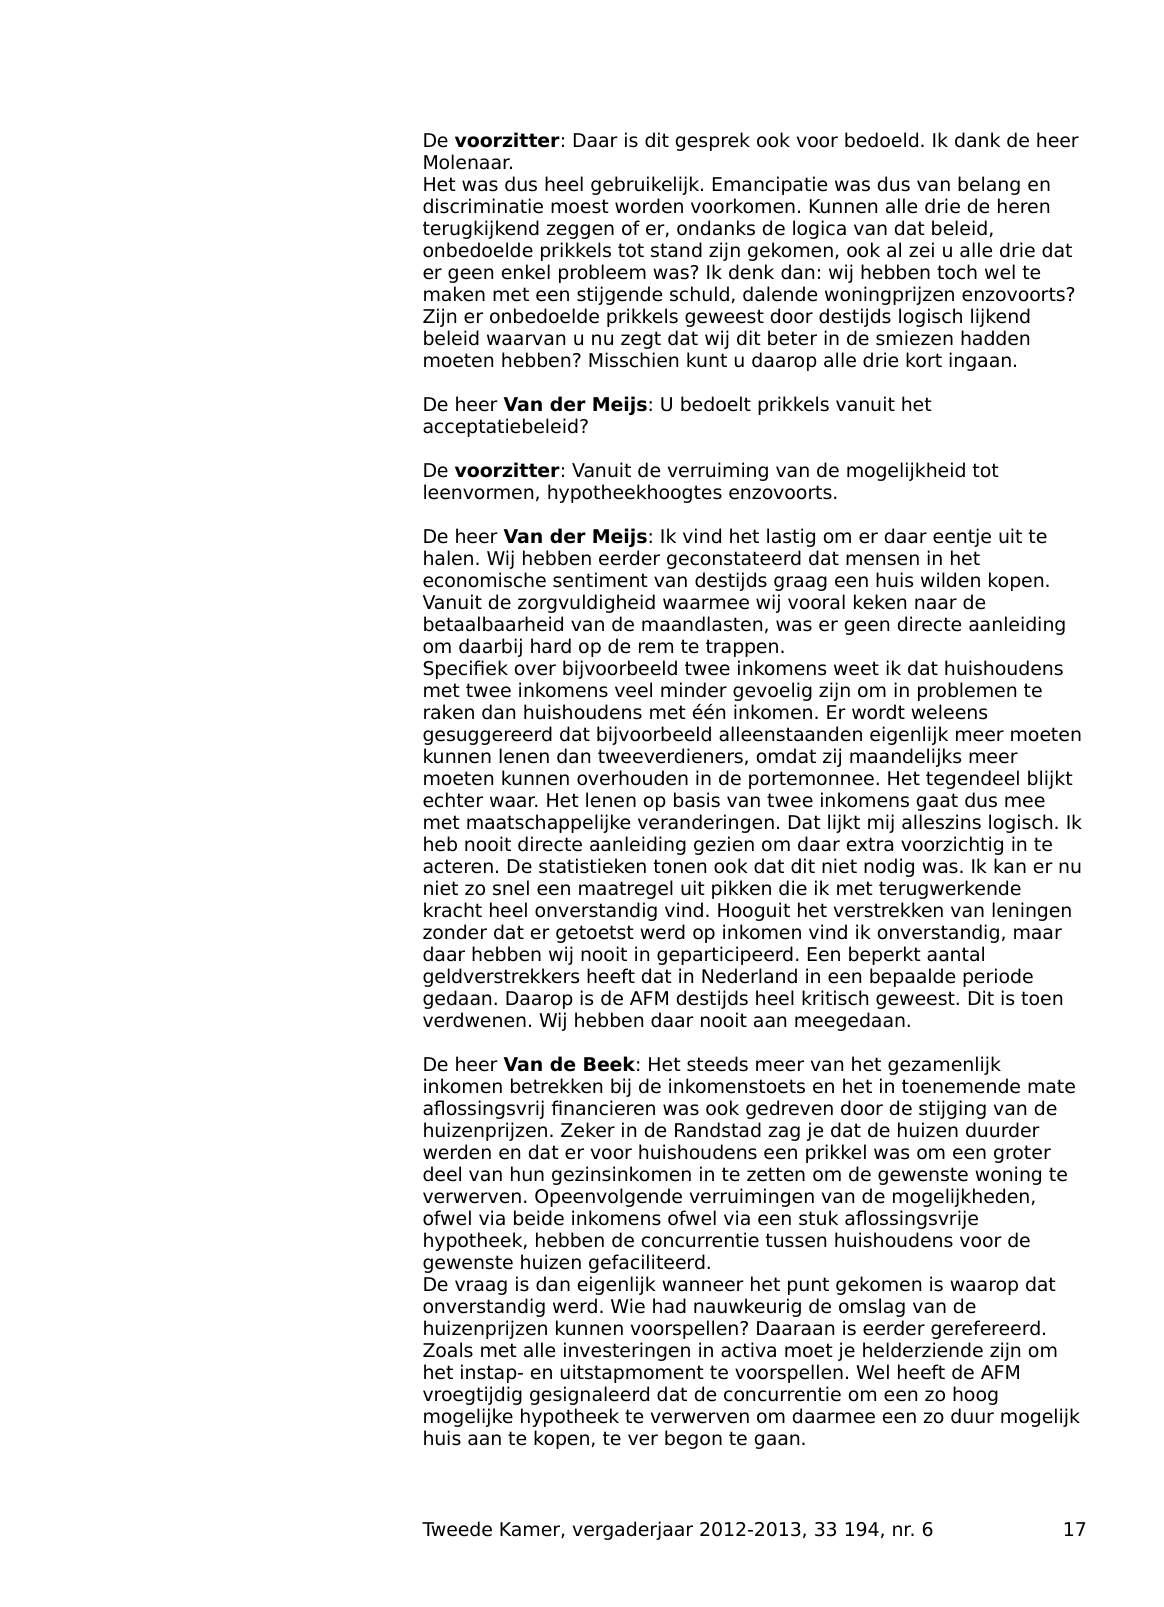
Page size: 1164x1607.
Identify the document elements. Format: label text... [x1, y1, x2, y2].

text De heer Van de Beek: Het steeds meer van het gezamenlijk inkomen betrekken bij de inkomenstoets en het in toenemende mate aflossingsvrij financieren was ook gedreven door de stijging van de huizenprijzen. Zeker in de Randstad zag je dat de huizen duurder werden en dat er voor huishoudens een prikkel was om een groter deel van hun gezinsinkomen in te zetten om de gewenste woning te verwerven. Opeenvolgende verruimingen van de mogelijkheden, ofwel via beide inkomens ofwel via een stuk aflossingsvrije hypotheek, hebben de concurrentie tussen huishoudens voor de gewenste huizen gefaciliteerd. [422, 1054, 1087, 1274]
text De heer Van der Meijs: U bedoelt prikkels vanuit het acceptatiebeleid? [422, 394, 1087, 438]
text De voorzitter: Daar is dit gesprek ook voor bedoeld. Ik dank de heer Molenaar. [422, 130, 1087, 174]
text De voorzitter: Vanuit de verruiming van de mogelijkheid tot leenvormen, hypotheekhoogtes enzovoorts. [422, 460, 1087, 504]
text Het was dus heel gebruikelijk. Emancipatie was dus van belang en discriminatie moest worden voorkomen. Kunnen alle drie de heren terugkijkend zeggen of er, ondanks de logica van dat beleid, onbedoelde prikkels tot stand zijn gekomen, ook al zei u alle drie dat er geen enkel probleem was? Ik denk dan: wij hebben toch wel te maken met een stijgende schuld, dalende woningprijzen enzovoorts? Zijn er onbedoelde prikkels geweest door destijds logisch lijkend beleid waarvan u nu zegt dat wij dit beter in de smiezen hadden moeten hebben? Misschien kunt u daarop alle drie kort ingaan. [422, 174, 1087, 372]
text De heer Van der Meijs: Ik vind het lastig om er daar eentje uit te halen. Wij hebben eerder geconstateerd dat mensen in het economische sentiment van destijds graag een huis wilden kopen. Vanuit de zorgvuldigheid waarmee wij vooral keken naar de betaalbaarheid van de maandlasten, was er geen directe aanleiding om daarbij hard op de rem te trappen. [422, 526, 1087, 658]
text Specifiek over bijvoorbeeld twee inkomens weet ik dat huishoudens met twee inkomens veel minder gevoelig zijn om in problemen te raken dan huishoudens met één inkomen. Er wordt weleens gesuggereerd dat bijvoorbeeld alleenstaanden eigenlijk meer moeten kunnen lenen dan tweeverdieners, omdat zij maandelijks meer moeten kunnen overhouden in de portemonnee. Het tegendeel blijkt echter waar. Het lenen op basis van twee inkomens gaat dus mee met maatschappelijke veranderingen. Dat lijkt mij alleszins logisch. Ik heb nooit directe aanleiding gezien om daar extra voorzichtig in te acteren. De statistieken tonen ook dat dit niet nodig was. Ik kan er nu niet zo snel een maatregel uit pikken die ik met terugwerkende kracht heel onverstandig vind. Hooguit het verstrekken van leningen zonder dat er getoetst werd op inkomen vind ik onverstandig, maar daar hebben wij nooit in geparticipeerd. Een beperkt aantal geldverstrekkers heeft dat in Nederland in een bepaalde periode gedaan. Daarop is de AFM destijds heel kritisch geweest. Dit is toen verdwenen. Wij hebben daar nooit aan meegedaan. [422, 658, 1087, 1032]
text De vraag is dan eigenlijk wanneer het punt gekomen is waarop dat onverstandig werd. Wie had nauwkeurig de omslag van de huizenprijzen kunnen voorspellen? Daaraan is eerder gerefereerd. Zoals met alle investeringen in activa moet je helderziende zijn om het instap- en uitstapmoment te voorspellen. Wel heeft de AFM vroegtijdig gesignaleerd dat de concurrentie om een zo hoog mogelijke hypotheek te verwerven om daarmee een zo duur mogelijk huis aan te kopen, te ver begon te gaan. [422, 1274, 1087, 1449]
